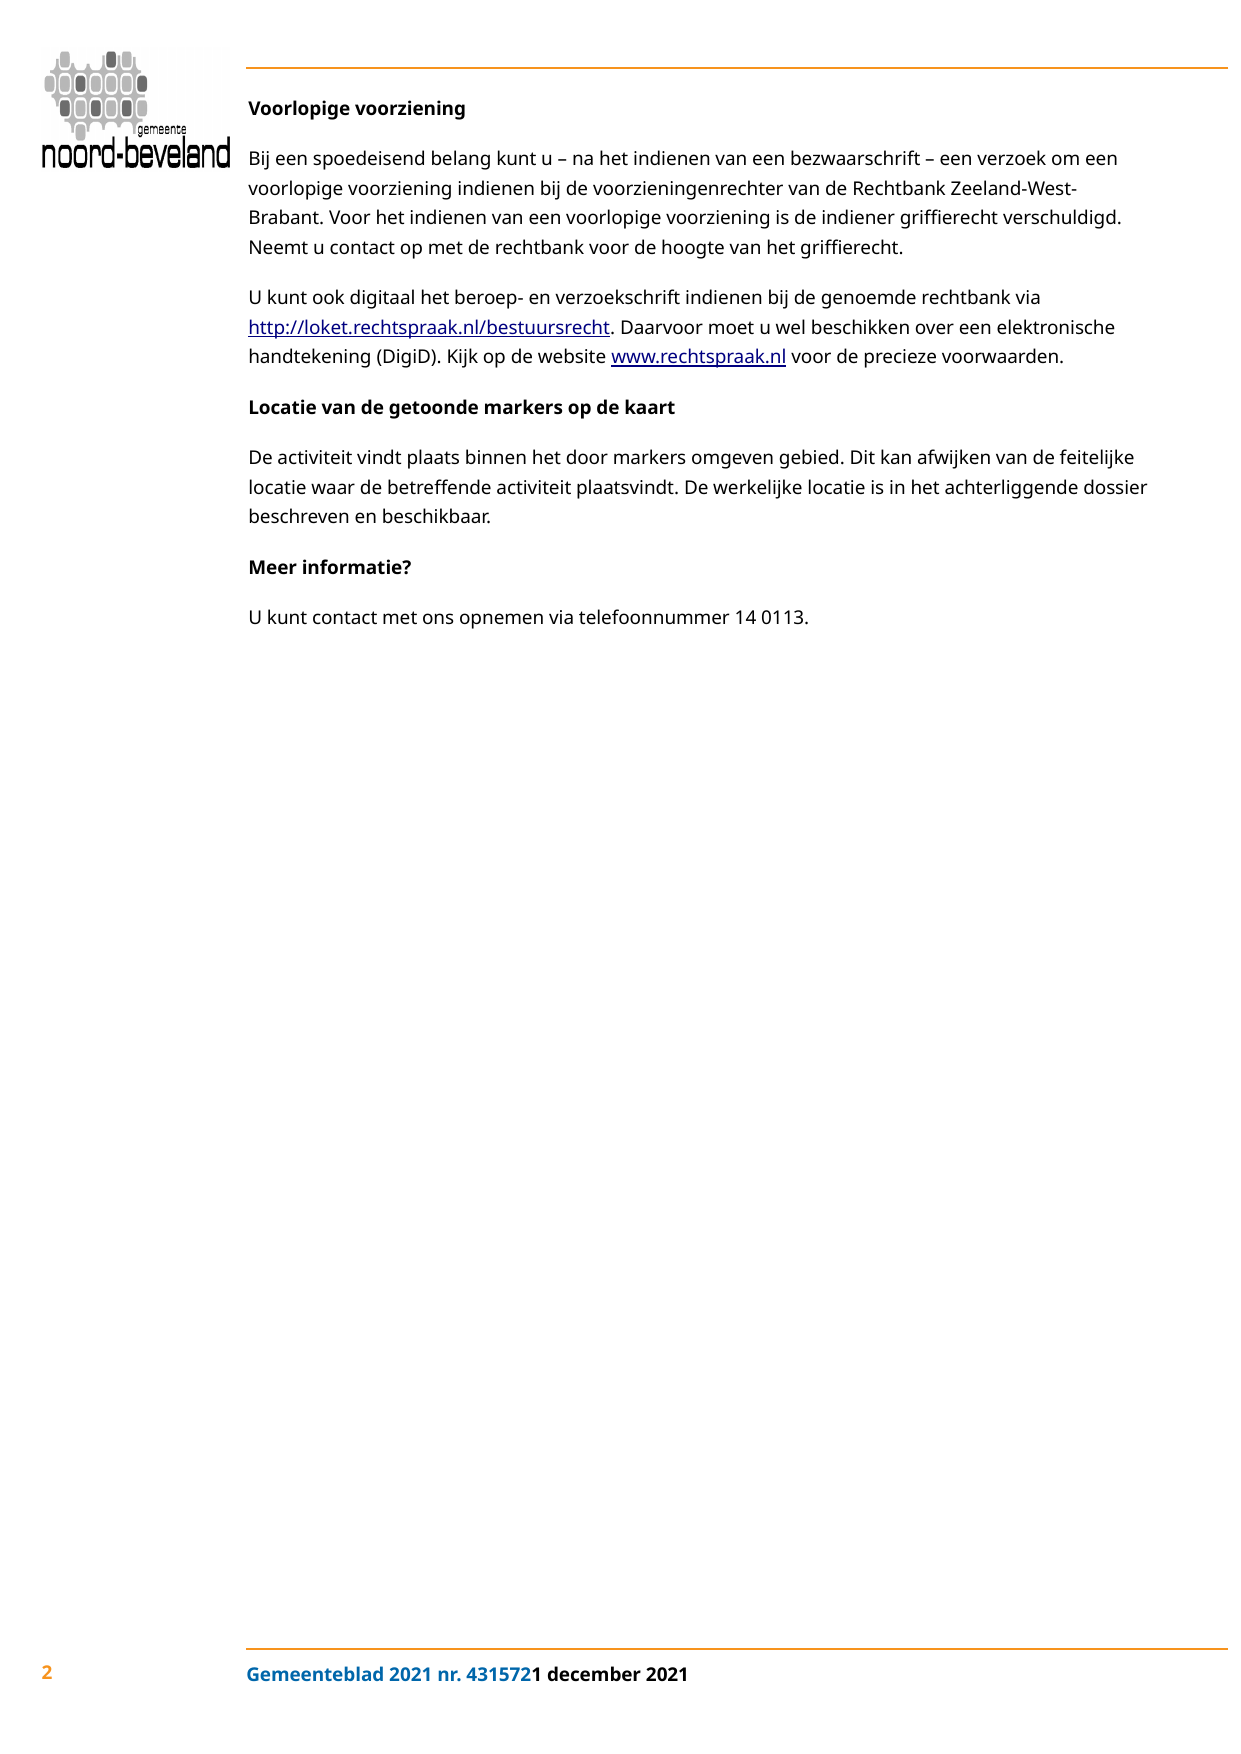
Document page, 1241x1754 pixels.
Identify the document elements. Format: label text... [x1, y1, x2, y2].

text Voorlopige voorziening [248, 95, 1152, 121]
text U kunt ook digitaal het beroep- en verzoekschrift indienen bij de genoemde rechtbank via http://loket.rechtspraak.nl/bestuursrecht. Daarvoor moet u wel beschikken over een elektronische handtekening (DigiD). Kijk op de website www.rechtspraak.nl voor de precieze voorwaarden. [248, 284, 1152, 369]
text Meer informatie? [248, 554, 1152, 580]
picture [41, 47, 231, 172]
text Locatie van de getoonde markers op de kaart [248, 394, 1152, 420]
text Bij een spoedeisend belang kunt u – na het indienen van een bezwaarschrift – een verzoek om een voorlopige voorziening indienen bij de voorzieningenrechter van de Rechtbank Zeeland-West-Brabant. Voor het indienen van een voorlopige voorziening is de indiener griffierecht verschuldigd. Neemt u contact op met de rechtbank voor de hoogte van het griffierecht. [248, 145, 1152, 260]
text U kunt contact met ons opnemen via telefoonnummer 14 0113. [248, 604, 1152, 630]
text De activiteit vindt plaats binnen het door markers omgeven gebied. Dit kan afwijken van de feitelijke locatie waar de betreffende activiteit plaatsvindt. De werkelijke locatie is in het achterliggende dossier beschreven en beschikbaar. [248, 444, 1152, 529]
